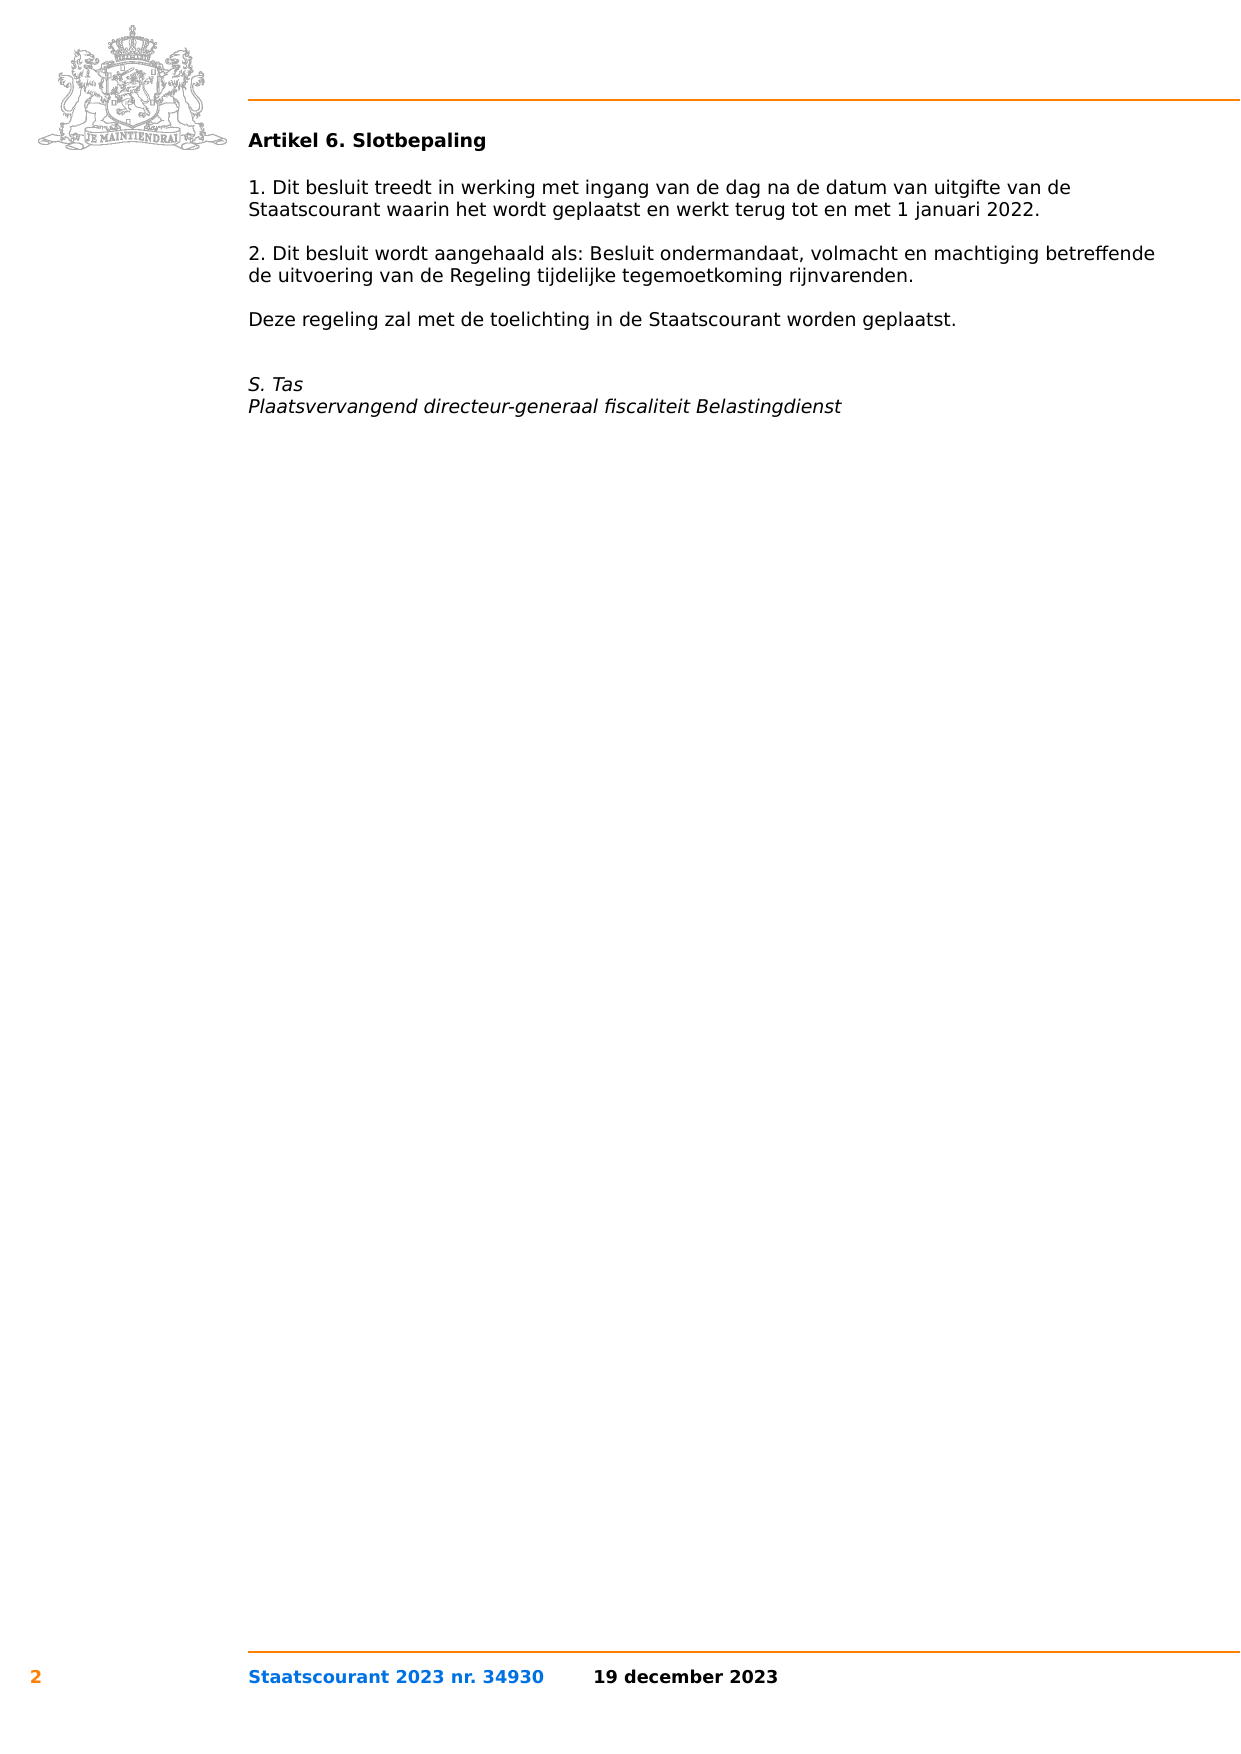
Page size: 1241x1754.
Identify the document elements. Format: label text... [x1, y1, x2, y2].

text 2. Dit besluit wordt aangehaald als: Besluit ondermandaat, volmacht en machtiging betreffende de uitvoering van de Regeling tijdelijke tegemoetkoming rijnvarenden. [248, 243, 1163, 287]
picture [38, 25, 227, 150]
subtitle Artikel 6. Slotbepaling [248, 130, 1163, 152]
text S. Tas Plaatsvervangend directeur-generaal fiscaliteit Belastingdienst [248, 352, 1163, 418]
text 1. Dit besluit treedt in werking met ingang van de dag na de datum van uitgifte van de Staatscourant waarin het wordt geplaatst en werkt terug tot en met 1 januari 2022. [248, 177, 1163, 221]
text Deze regeling zal met de toelichting in de Staatscourant worden geplaatst. [248, 308, 1163, 331]
